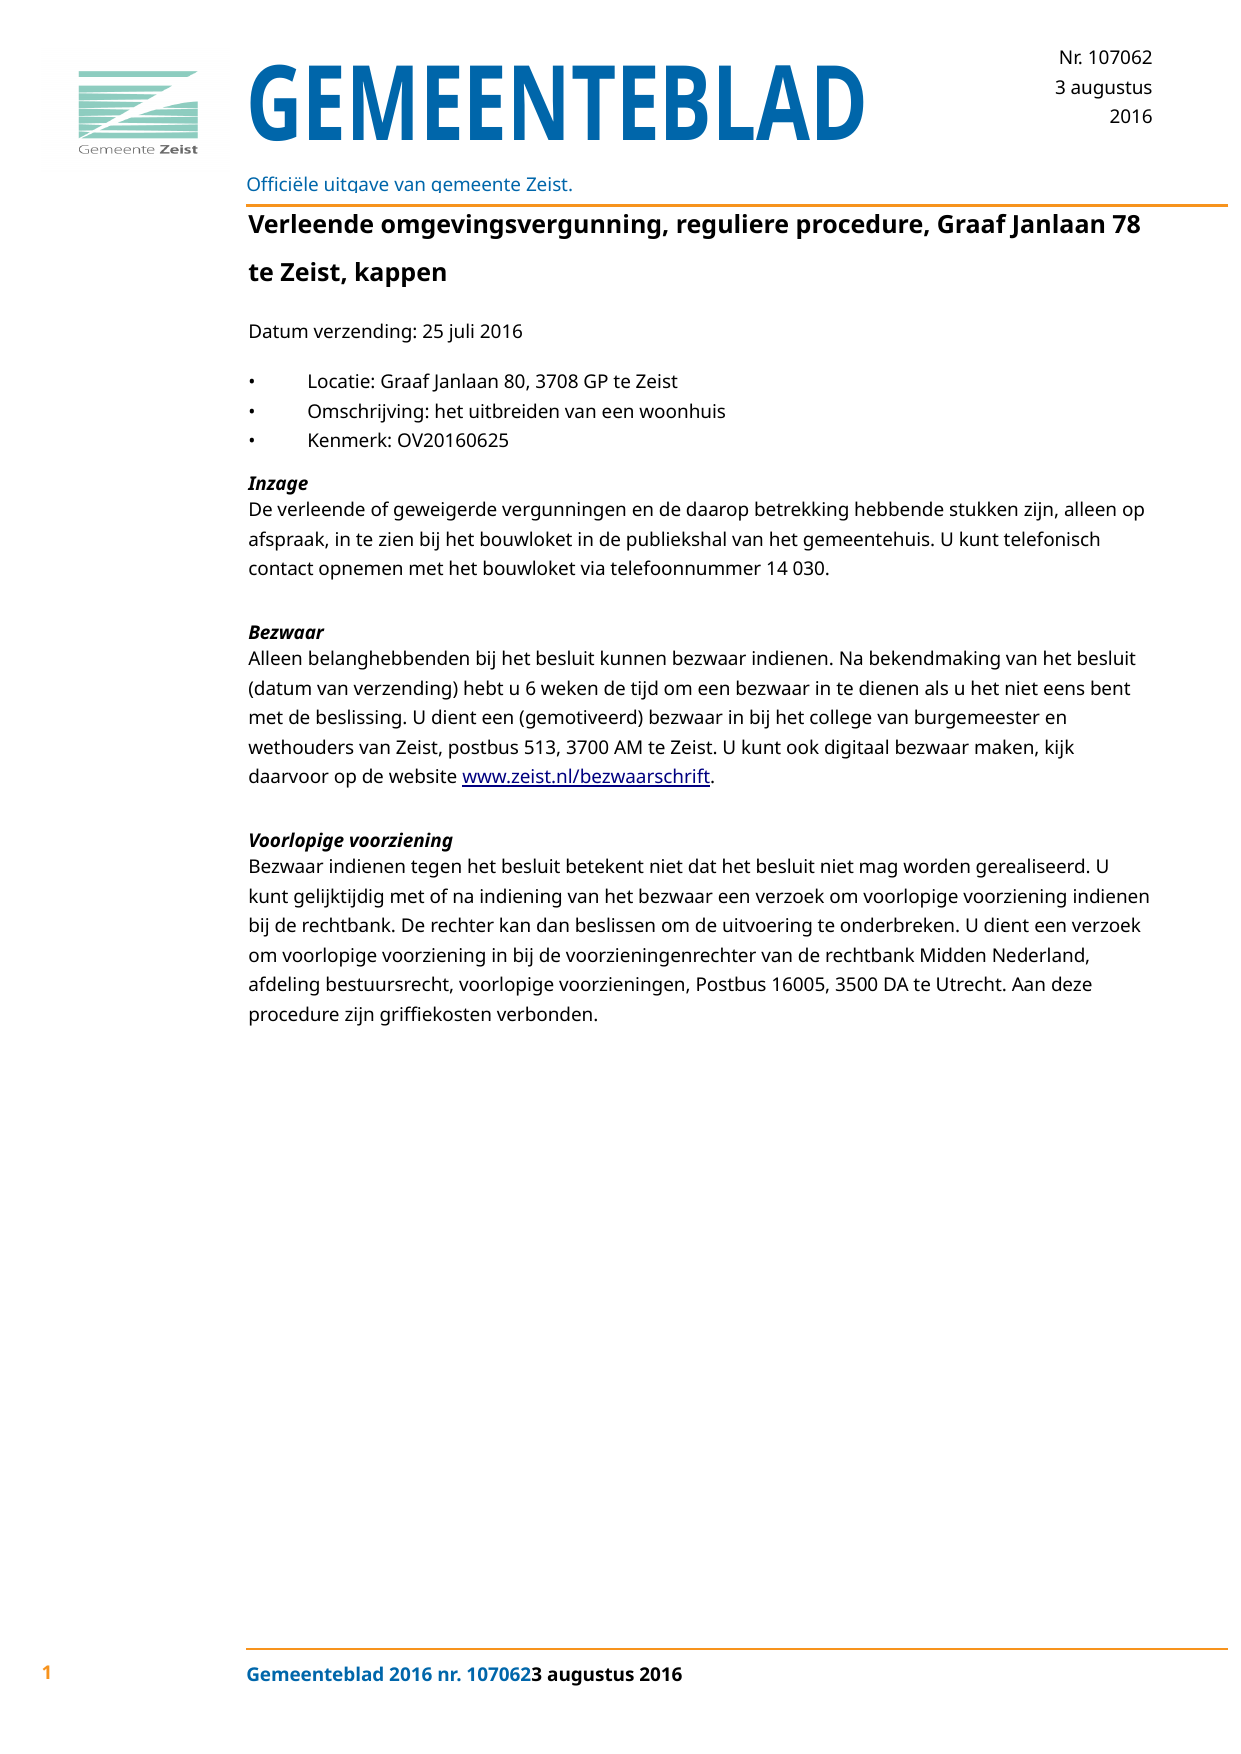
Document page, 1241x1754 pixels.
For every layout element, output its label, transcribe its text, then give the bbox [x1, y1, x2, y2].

list Omschrijving: het uitbreiden van een woonhuis [248, 398, 1152, 424]
text De verleende of geweigerde vergunningen en de daarop betrekking hebbende stukken zijn, alleen op afspraak, in te zien bij het bouwloket in de publiekshal van het gemeentehuis. U kunt telefonisch contact opnemen met het bouwloket via telefoonnummer 14 030. [248, 496, 1152, 581]
list Kenmerk: OV20160625 [248, 427, 1152, 453]
text Inzage [248, 471, 1152, 496]
list Locatie: Graaf Janlaan 80, 3708 GP te Zeist [248, 368, 1152, 394]
text Bezwaar indienen tegen het besluit betekent niet dat het besluit niet mag worden gerealiseerd. U kunt gelijktijdig met of na indiening van het bezwaar een verzoek om voorlopige voorziening indienen bij de rechtbank. De rechter kan dan beslissen om de uitvoering te onderbreken. U dient een verzoek om voorlopige voorziening in bij de voorzieningenrechter van de rechtbank Midden Nederland, afdeling bestuursrecht, voorlopige voorzieningen, Postbus 16005, 3500 DA te Utrecht. Aan deze procedure zijn griffiekosten verbonden. [248, 853, 1152, 1027]
text Bezwaar [248, 619, 1152, 645]
picture [41, 47, 231, 172]
text Verleende omgevingsvergunning, reguliere procedure, Graaf Janlaan 78 te Zeist, kappen [248, 207, 1152, 288]
text Datum verzending: 25 juli 2016 [248, 318, 1152, 344]
text Voorlopige voorziening [248, 827, 1152, 853]
text Alleen belanghebbenden bij het besluit kunnen bezwaar indienen. Na bekendmaking van het besluit (datum van verzending) hebt u 6 weken de tijd om een bezwaar in te dienen als u het niet eens bent met de beslissing. U dient een (gemotiveerd) bezwaar in bij het college van burgemeester en wethouders van Zeist, postbus 513, 3700 AM te Zeist. U kunt ook digitaal bezwaar maken, kijk daarvoor op de website www.zeist.nl/bezwaarschrift. [248, 645, 1152, 789]
